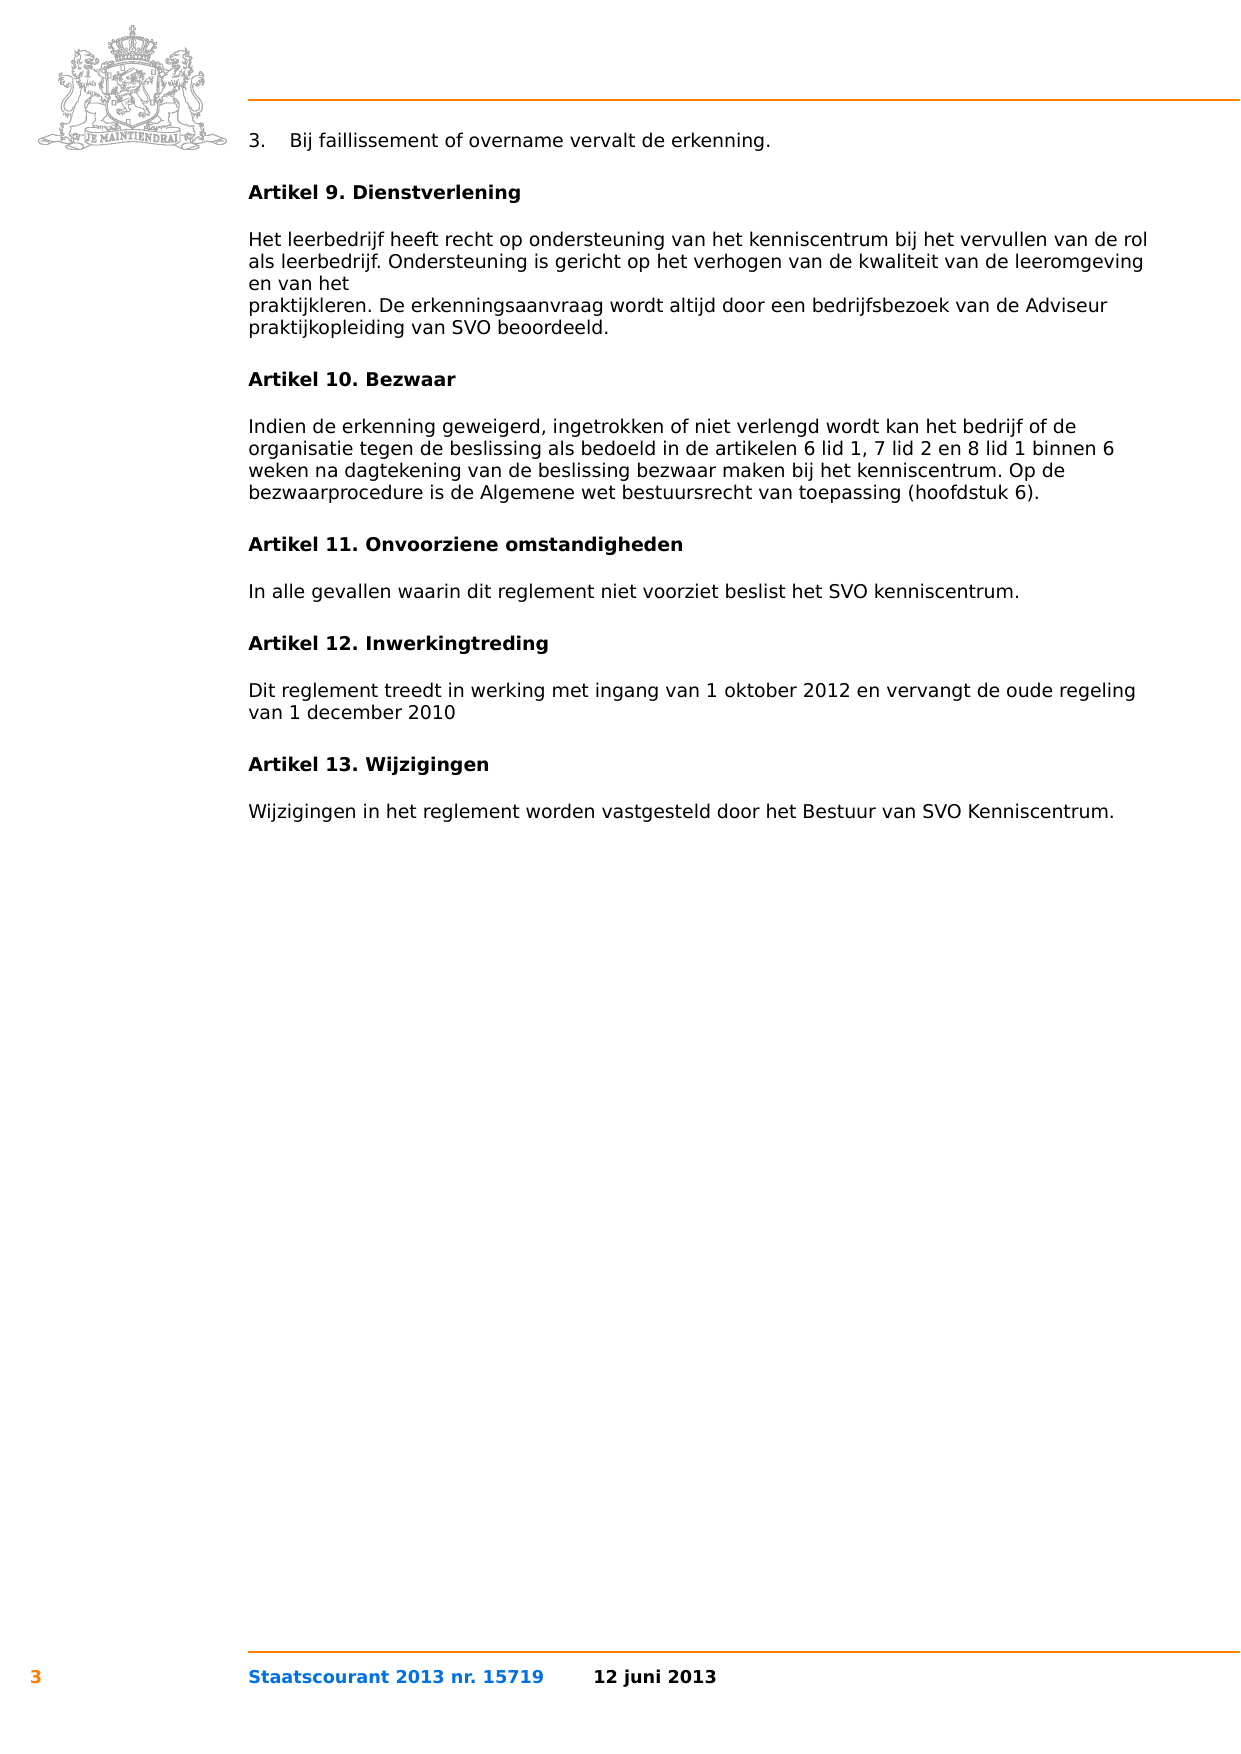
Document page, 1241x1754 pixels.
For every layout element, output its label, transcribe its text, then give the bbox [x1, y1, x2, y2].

text praktijkleren. De erkenningsaanvraag wordt altijd door een bedrijfsbezoek van de Adviseur praktijkopleiding van SVO beoordeeld. [248, 295, 1163, 339]
text Indien de erkenning geweigerd, ingetrokken of niet verlengd wordt kan het bedrijf of de organisatie tegen de beslissing als bedoeld in de artikelen 6 lid 1, 7 lid 2 en 8 lid 1 binnen 6 weken na dagtekening van de beslissing bezwaar maken bij het kenniscentrum. Op de bezwaarprocedure is de Algemene wet bestuursrecht van toepassing (hoofdstuk 6). [248, 416, 1163, 504]
subtitle Artikel 12. Inwerkingtreding [248, 633, 1163, 654]
text Het leerbedrijf heeft recht op ondersteuning van het kenniscentrum bij het vervullen van de rol als leerbedrijf. Ondersteuning is gericht op het verhogen van de kwaliteit van de leeromgeving en van het [248, 229, 1163, 295]
subtitle Artikel 13. Wijzigingen [248, 753, 1163, 776]
text 3. Bij faillissement of overname vervalt de erkenning. [248, 130, 1163, 152]
text In alle gevallen waarin dit reglement niet voorziet beslist het SVO kenniscentrum. [248, 581, 1163, 603]
subtitle Artikel 10. Bezwaar [248, 369, 1163, 391]
text Dit reglement treedt in werking met ingang van 1 oktober 2012 en vervangt de oude regeling van 1 december 2010 [248, 679, 1163, 723]
picture [38, 25, 227, 150]
subtitle Artikel 11. Onvoorziene omstandigheden [248, 534, 1163, 556]
subtitle Artikel 9. Dienstverlening [248, 182, 1163, 204]
text Wijzigingen in het reglement worden vastgesteld door het Bestuur van SVO Kenniscentrum. [248, 801, 1163, 822]
